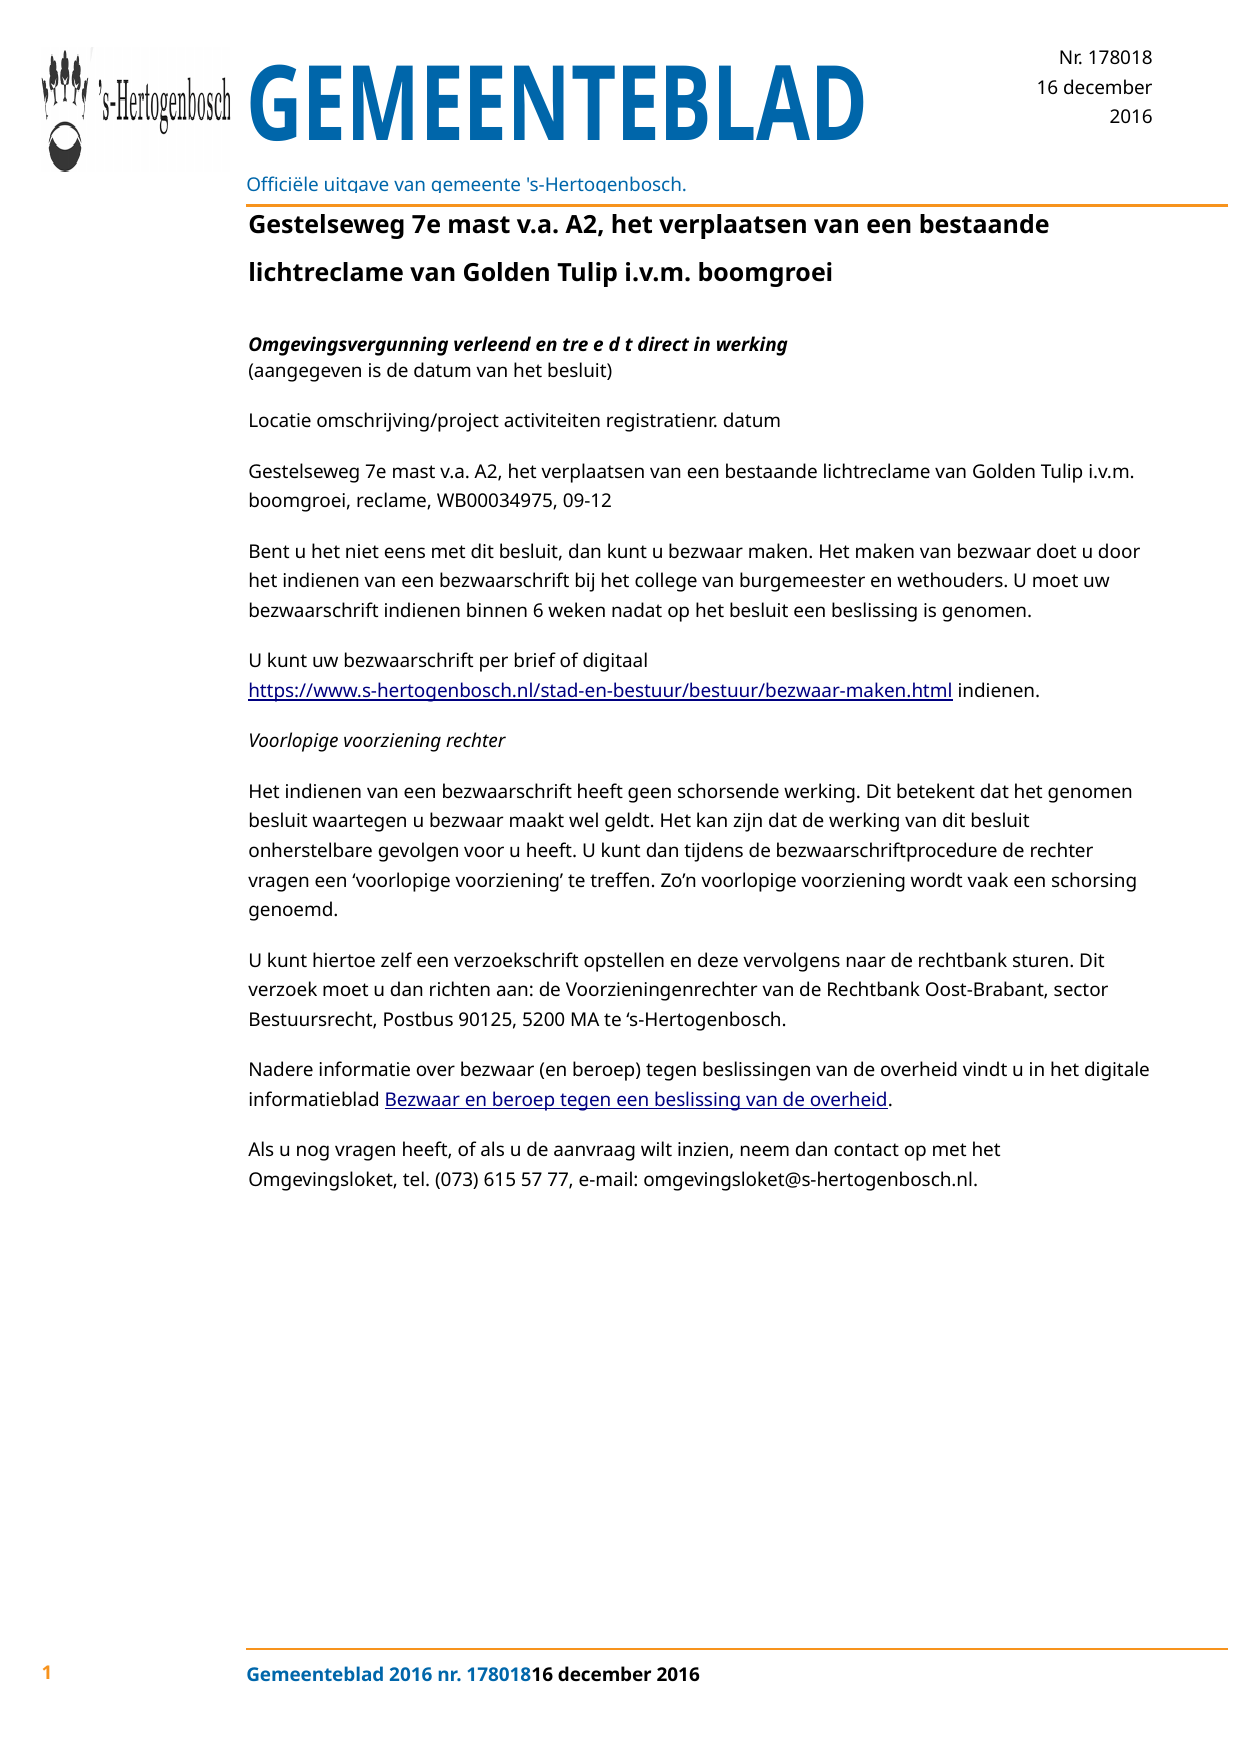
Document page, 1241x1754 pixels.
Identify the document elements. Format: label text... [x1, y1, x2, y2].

text Locatie omschrijving/project activiteiten registratienr. datum [248, 408, 1152, 433]
text U kunt uw bezwaarschrift per brief of digitaal https://www.s-hertogenbosch.nl/stad-en-bestuur/bestuur/bezwaar-maken.html indienen. [248, 648, 1152, 703]
text Gestelseweg 7e mast v.a. A2, het verplaatsen van een bestaande lichtreclame van Golden Tulip i.v.m. boomgroei, reclame, WB00034975, 09-12 [248, 458, 1152, 513]
text Nadere informatie over bezwaar (en beroep) tegen beslissingen van de overheid vindt u in het digitale informatieblad Bezwaar en beroep tegen een beslissing van de overheid. [248, 1056, 1152, 1112]
text (aangegeven is de datum van het besluit) [248, 357, 1152, 383]
text Het indienen van een bezwaarschrift heeft geen schorsende werking. Dit betekent dat het genomen besluit waartegen u bezwaar maakt wel geldt. Het kan zijn dat de werking van dit besluit onherstelbare gevolgen voor u heeft. U kunt dan tijdens de bezwaarschriftprocedure de rechter vragen een ‘voorlopige voorziening’ te treffen. Zo’n voorlopige voorziening wordt vaak een schorsing genoemd. [248, 778, 1152, 922]
text Gestelseweg 7e mast v.a. A2, het verplaatsen van een bestaande lichtreclame van Golden Tulip i.v.m. boomgroei [248, 207, 1152, 288]
text U kunt hiertoe zelf een verzoekschrift opstellen en deze vervolgens naar de rechtbank sturen. Dit verzoek moet u dan richten aan: de Voorzieningenrechter van de Rechtbank Oost-Brabant, sector Bestuursrecht, Postbus 90125, 5200 MA te ‘s-Hertogenbosch. [248, 947, 1152, 1032]
picture [41, 47, 231, 172]
text Voorlopige voorziening rechter [248, 728, 1152, 753]
text Omgevingsvergunning verleend en tre e d t direct in werking [248, 331, 1152, 357]
text Als u nog vragen heeft, of als u de aanvraag wilt inzien, neem dan contact op met het Omgevingsloket, tel. (073) 615 57 77, e-mail: omgevingsloket@s-hertogenbosch.nl. [248, 1136, 1152, 1192]
text Bent u het niet eens met dit besluit, dan kunt u bezwaar maken. Het maken van bezwaar doet u door het indienen van een bezwaarschrift bij het college van burgemeester en wethouders. U moet uw bezwaarschrift indienen binnen 6 weken nadat op het besluit een beslissing is genomen. [248, 538, 1152, 623]
